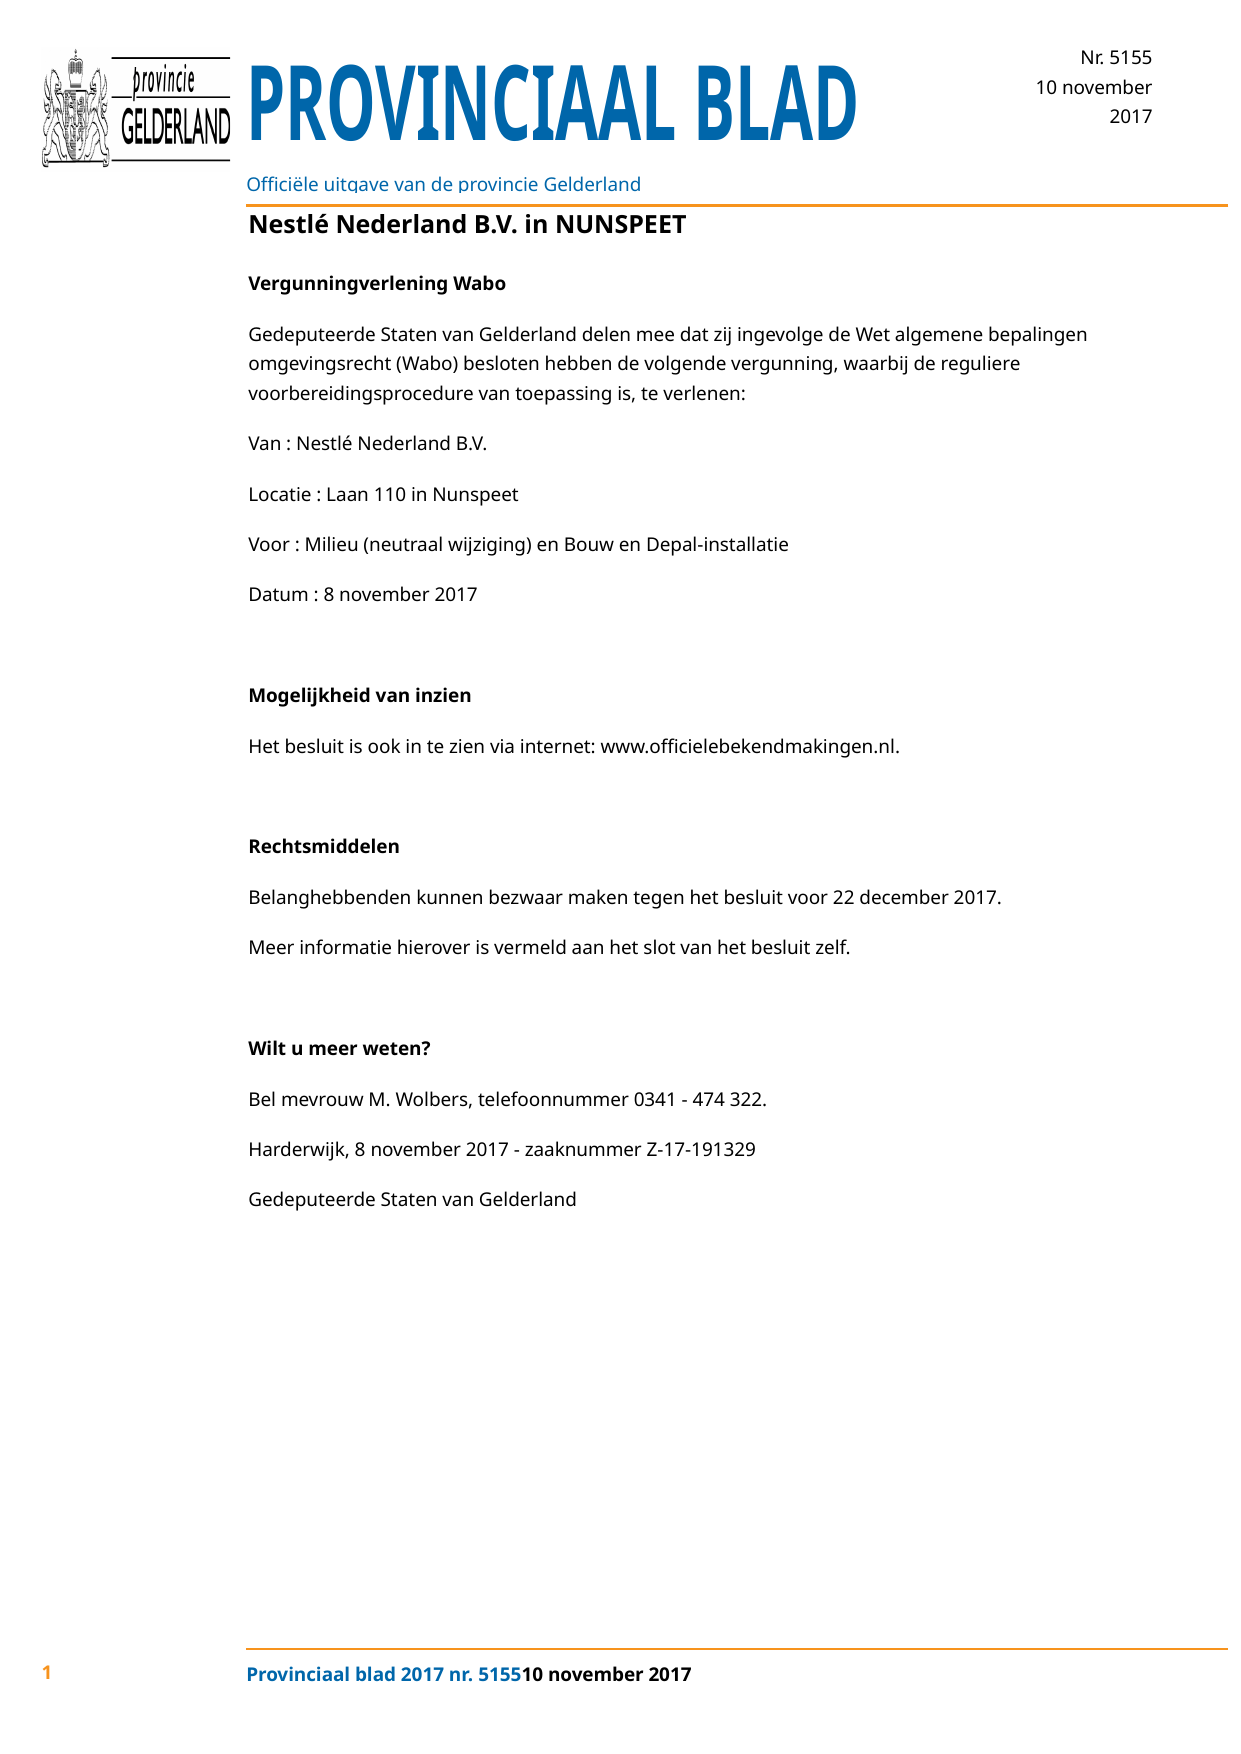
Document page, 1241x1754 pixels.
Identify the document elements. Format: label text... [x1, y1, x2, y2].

text Het besluit is ook in te zien via internet: www.officielebekendmakingen.nl. [248, 733, 1152, 758]
picture [41, 47, 231, 172]
text Bel mevrouw M. Wolbers, telefoonnummer 0341 - 474 322. [248, 1086, 1152, 1111]
text Rechtsmiddelen [248, 834, 1152, 859]
text Wilt u meer weten? [248, 1035, 1152, 1061]
text Mogelijkheid van inzien [248, 682, 1152, 708]
text Datum : 8 november 2017 [248, 582, 1152, 607]
text Gedeputeerde Staten van Gelderland [248, 1187, 1152, 1212]
text Nestlé Nederland B.V. in NUNSPEET [248, 207, 1152, 241]
text Van : Nestlé Nederland B.V. [248, 430, 1152, 456]
text Locatie : Laan 110 in Nunspeet [248, 481, 1152, 506]
text Belanghebbenden kunnen bezwaar maken tegen het besluit voor 22 december 2017. [248, 884, 1152, 910]
text Vergunningverlening Wabo [248, 270, 1152, 296]
text Gedeputeerde Staten van Gelderland delen mee dat zij ingevolge de Wet algemene bepalingen omgevingsrecht (Wabo) besloten hebben de volgende vergunning, waarbij de reguliere voorbereidingsprocedure van toepassing is, te verlenen: [248, 321, 1152, 406]
text Meer informatie hierover is vermeld aan het slot van het besluit zelf. [248, 934, 1152, 960]
text Harderwijk, 8 november 2017 - zaaknummer Z-17-191329 [248, 1136, 1152, 1162]
text Voor : Milieu (neutraal wijziging) en Bouw en Depal-installatie [248, 531, 1152, 557]
